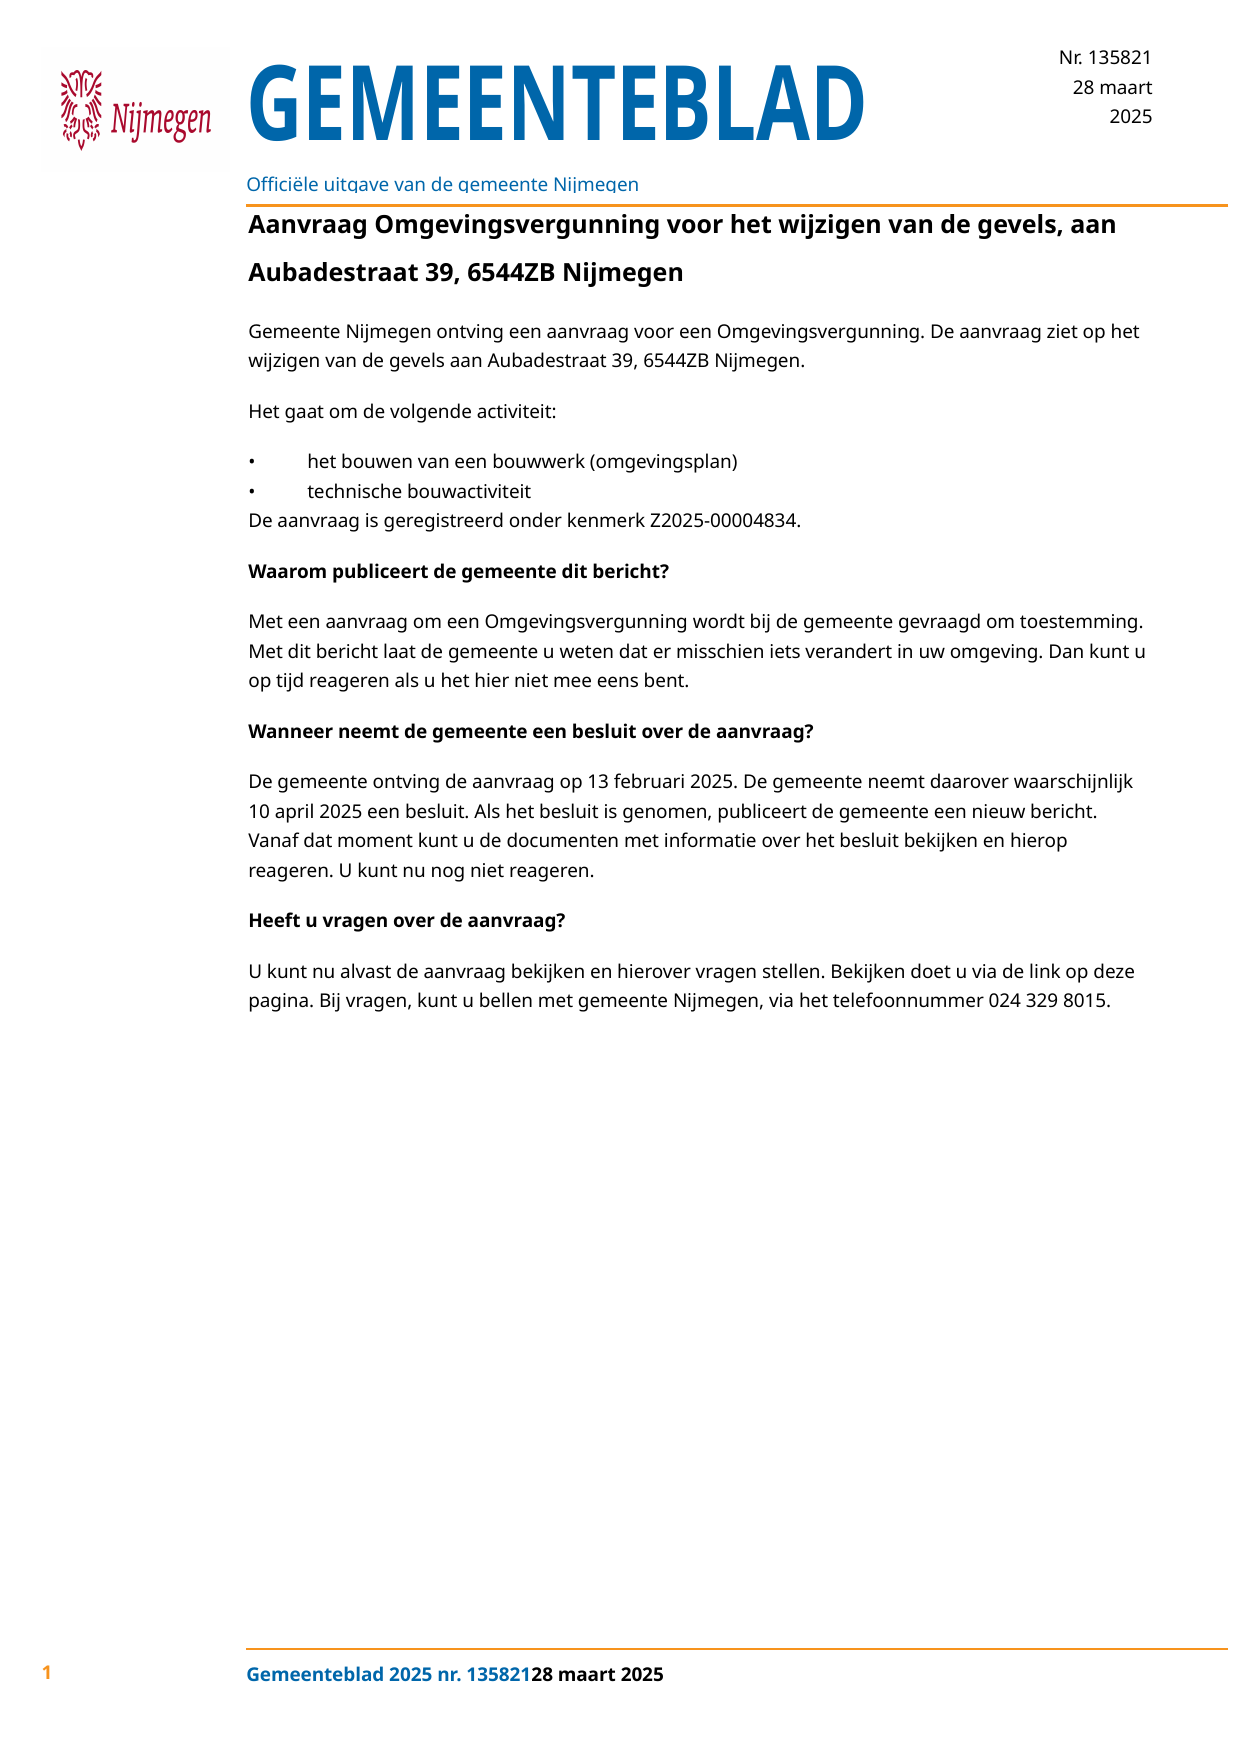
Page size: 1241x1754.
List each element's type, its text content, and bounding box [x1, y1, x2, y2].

text Het gaat om de volgende activiteit: [248, 398, 1152, 424]
text Wanneer neemt de gemeente een besluit over de aanvraag? [248, 718, 1152, 744]
text Aanvraag Omgevingsvergunning voor het wijzigen van de gevels, aan Aubadestraat 39, 6544ZB Nijmegen [248, 207, 1152, 288]
text Gemeente Nijmegen ontving een aanvraag voor een Omgevingsvergunning. De aanvraag ziet op het wijzigen van de gevels aan Aubadestraat 39, 6544ZB Nijmegen. [248, 318, 1152, 373]
text Waarom publiceert de gemeente dit bericht? [248, 558, 1152, 584]
list technische bouwactiviteit [248, 478, 1152, 504]
text De aanvraag is geregistreerd onder kenmerk Z2025-00004834. [248, 507, 1152, 533]
picture [41, 47, 231, 172]
text Met een aanvraag om een Omgevingsvergunning wordt bij de gemeente gevraagd om toestemming. Met dit bericht laat de gemeente u weten dat er misschien iets verandert in uw omgeving. Dan kunt u op tijd reageren als u het hier niet mee eens bent. [248, 608, 1152, 693]
text De gemeente ontving de aanvraag op 13 februari 2025. De gemeente neemt daarover waarschijnlijk 10 april 2025 een besluit. Als het besluit is genomen, publiceert de gemeente een nieuw bericht. Vanaf dat moment kunt u de documenten met informatie over het besluit bekijken en hierop reageren. U kunt nu nog niet reageren. [248, 768, 1152, 883]
list het bouwen van een bouwwerk (omgevingsplan) [248, 448, 1152, 474]
text Heeft u vragen over de aanvraag? [248, 907, 1152, 933]
text U kunt nu alvast de aanvraag bekijken en hierover vragen stellen. Bekijken doet u via de link op deze pagina. Bij vragen, kunt u bellen met gemeente Nijmegen, via het telefoonnummer 024 329 8015. [248, 958, 1152, 1013]
